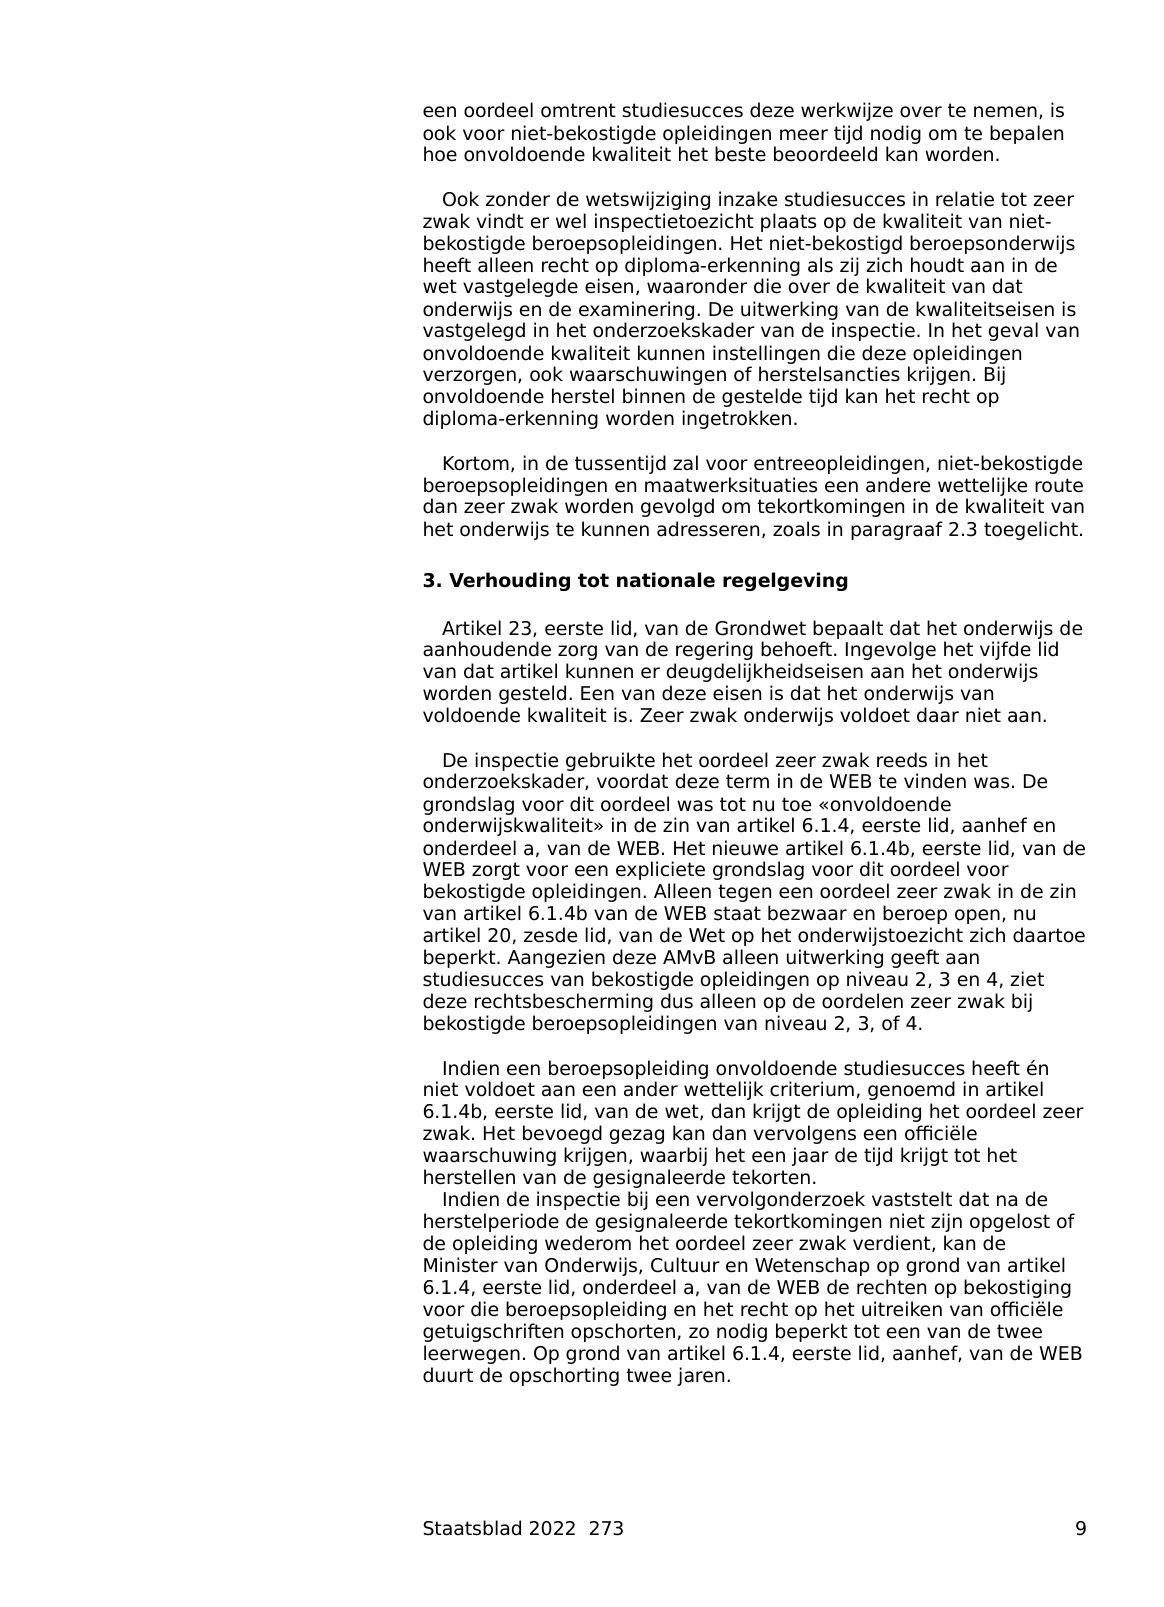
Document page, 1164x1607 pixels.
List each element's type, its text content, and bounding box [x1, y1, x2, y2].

text Kortom, in de tussentijd zal voor entreeopleidingen, niet-bekostigde beroepsopleidingen en maatwerksituaties een andere wettelijke route dan zeer zwak worden gevolgd om tekortkomingen in de kwaliteit van het onderwijs te kunnen adresseren, zoals in paragraaf 2.3 toegelicht. [422, 452, 1087, 540]
text Ook zonder de wetswijziging inzake studiesucces in relatie tot zeer zwak vindt er wel inspectietoezicht plaats op de kwaliteit van niet-bekostigde beroepsopleidingen. Het niet-bekostigd beroepsonderwijs heeft alleen recht op diploma-erkenning als zij zich houdt aan in de wet vastgelegde eisen, waaronder die over de kwaliteit van dat onderwijs en de examinering. De uitwerking van de kwaliteitseisen is vastgelegd in het onderzoekskader van de inspectie. In het geval van onvoldoende kwaliteit kunnen instellingen die deze opleidingen verzorgen, ook waarschuwingen of herstelsancties krijgen. Bij onvoldoende herstel binnen de gestelde tijd kan het recht op diploma-erkenning worden ingetrokken. [422, 188, 1087, 430]
text Artikel 23, eerste lid, van de Grondwet bepaalt dat het onderwijs de aanhoudende zorg van de regering behoeft. Ingevolge het vijfde lid van dat artikel kunnen er deugdelijkheidseisen aan het onderwijs worden gesteld. Een van deze eisen is dat het onderwijs van voldoende kwaliteit is. Zeer zwak onderwijs voldoet daar niet aan. [422, 617, 1087, 727]
text Indien een beroepsopleiding onvoldoende studiesucces heeft én niet voldoet aan een ander wettelijk criterium, genoemd in artikel 6.1.4b, eerste lid, van de wet, dan krijgt de opleiding het oordeel zeer zwak. Het bevoegd gezag kan dan vervolgens een officiële waarschuwing krijgen, waarbij het een jaar de tijd krijgt tot het herstellen van de gesignaleerde tekorten. [422, 1057, 1087, 1189]
subtitle 3. Verhouding tot nationale regelgeving [422, 570, 1087, 592]
text een oordeel omtrent studiesucces deze werkwijze over te nemen, is ook voor niet-bekostigde opleidingen meer tijd nodig om te bepalen hoe onvoldoende kwaliteit het beste beoordeeld kan worden. [422, 100, 1087, 166]
text De inspectie gebruikte het oordeel zeer zwak reeds in het onderzoekskader, voordat deze term in de WEB te vinden was. De grondslag voor dit oordeel was tot nu toe «onvoldoende onderwijskwaliteit» in de zin van artikel 6.1.4, eerste lid, aanhef en onderdeel a, van de WEB. Het nieuwe artikel 6.1.4b, eerste lid, van de WEB zorgt voor een expliciete grondslag voor dit oordeel voor bekostigde opleidingen. Alleen tegen een oordeel zeer zwak in de zin van artikel 6.1.4b van de WEB staat bezwaar en beroep open, nu artikel 20, zesde lid, van de Wet op het onderwijstoezicht zich daartoe beperkt. Aangezien deze AMvB alleen uitwerking geeft aan studiesucces van bekostigde opleidingen op niveau 2, 3 en 4, ziet deze rechtsbescherming dus alleen op de oordelen zeer zwak bij bekostigde beroepsopleidingen van niveau 2, 3, of 4. [422, 749, 1087, 1035]
text Indien de inspectie bij een vervolgonderzoek vaststelt dat na de herstelperiode de gesignaleerde tekortkomingen niet zijn opgelost of de opleiding wederom het oordeel zeer zwak verdient, kan de Minister van Onderwijs, Cultuur en Wetenschap op grond van artikel 6.1.4, eerste lid, onderdeel a, van de WEB de rechten op bekostiging voor die beroepsopleiding en het recht op het uitreiken van officiële getuigschriften opschorten, zo nodig beperkt tot een van de twee leerwegen. Op grond van artikel 6.1.4, eerste lid, aanhef, van de WEB duurt de opschorting twee jaren. [422, 1189, 1087, 1387]
